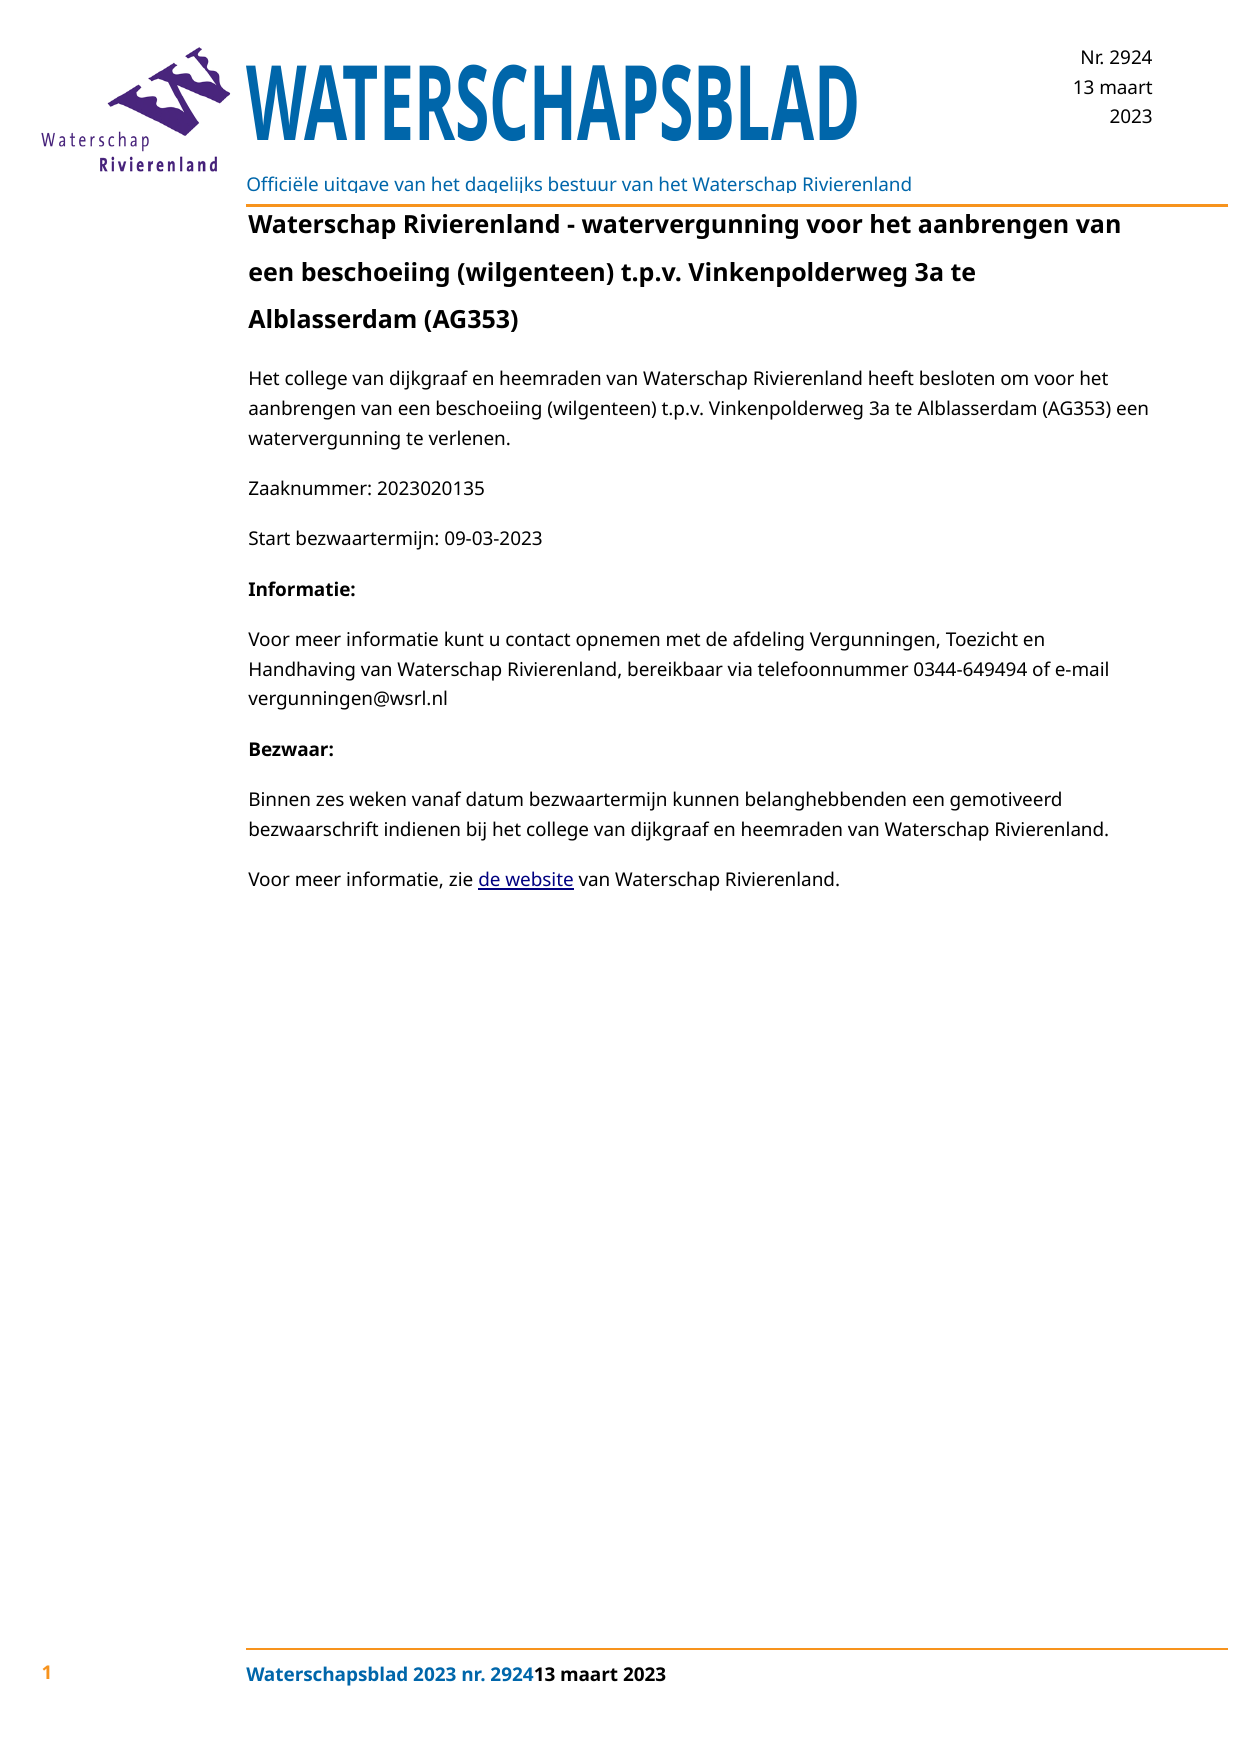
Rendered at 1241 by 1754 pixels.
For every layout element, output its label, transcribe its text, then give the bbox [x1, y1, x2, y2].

text Waterschap Rivierenland - watervergunning voor het aanbrengen van een beschoeiing (wilgenteen) t.p.v. Vinkenpolderweg 3a te Alblasserdam (AG353) [248, 207, 1152, 336]
text Informatie: [248, 576, 1152, 602]
text Voor meer informatie kunt u contact opnemen met de afdeling Vergunningen, Toezicht en Handhaving van Waterschap Rivierenland, bereikbaar via telefoonnummer 0344-649494 of e-mail vergunningen@wsrl.nl [248, 626, 1152, 711]
text Bezwaar: [248, 736, 1152, 762]
text Binnen zes weken vanaf datum bezwaartermijn kunnen belanghebbenden een gemotiveerd bezwaarschrift indienen bij het college van dijkgraaf en heemraden van Waterschap Rivierenland. [248, 786, 1152, 842]
text Zaaknummer: 2023020135 [248, 475, 1152, 501]
text Het college van dijkgraaf en heemraden van Waterschap Rivierenland heeft besloten om voor het aanbrengen van een beschoeiing (wilgenteen) t.p.v. Vinkenpolderweg 3a te Alblasserdam (AG353) een watervergunning te verlenen. [248, 366, 1152, 450]
text Start bezwaartermijn: 09-03-2023 [248, 526, 1152, 551]
text Voor meer informatie, zie de website van Waterschap Rivierenland. [248, 866, 1152, 892]
picture [41, 47, 231, 172]
